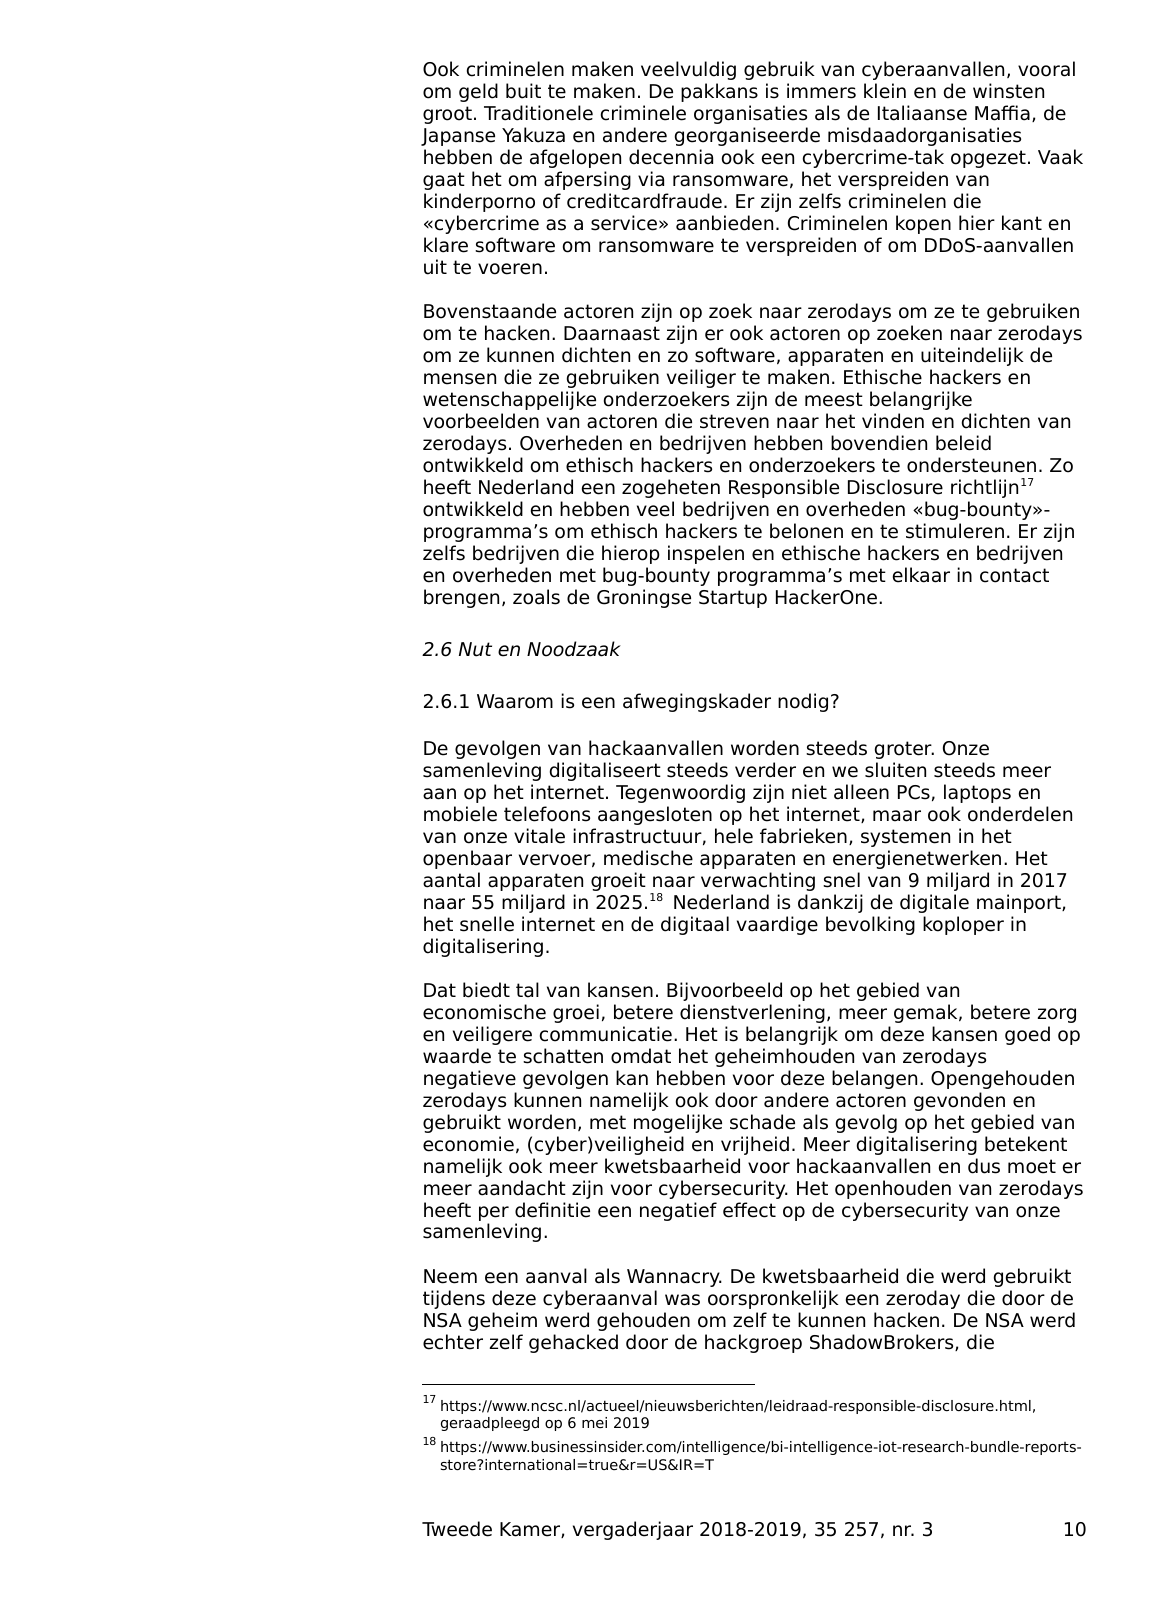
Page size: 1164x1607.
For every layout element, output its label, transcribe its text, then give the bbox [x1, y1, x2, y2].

text https://www.businessinsider.com/intelligence/bi-intelligence-iot-research-bundle-reports-store?international=true&r=US&IR=T [422, 1435, 1087, 1474]
text Ook criminelen maken veelvuldig gebruik van cyberaanvallen, vooral om geld buit te maken. De pakkans is immers klein en de winsten groot. Traditionele criminele organisaties als de Italiaanse Maffia, de Japanse Yakuza en andere georganiseerde misdaadorganisaties hebben de afgelopen decennia ook een cybercrime-tak opgezet. Vaak gaat het om afpersing via ransomware, het verspreiden van kinderporno of creditcardfraude. Er zijn zelfs criminelen die «cybercrime as a service» aanbieden. Criminelen kopen hier kant en klare software om ransomware te verspreiden of om DDoS-aanvallen uit te voeren. [422, 59, 1087, 279]
text De gevolgen van hackaanvallen worden steeds groter. Onze samenleving digitaliseert steeds verder en we sluiten steeds meer aan op het internet. Tegenwoordig zijn niet alleen PCs, laptops en mobiele telefoons aangesloten op het internet, maar ook onderdelen van onze vitale infrastructuur, hele fabrieken, systemen in het openbaar vervoer, medische apparaten en energienetwerken. Het aantal apparaten groeit naar verwachting snel van 9 miljard in 2017 naar 55 miljard in 2025. Nederland is dankzij de digitale mainport, het snelle internet en de digitaal vaardige bevolking koploper in digitalisering. [422, 738, 1087, 957]
text https://www.ncsc.nl/actueel/nieuwsberichten/leidraad-responsible-disclosure.html, geraadpleegd op 6 mei 2019 [422, 1393, 1087, 1432]
text Dat biedt tal van kansen. Bijvoorbeeld op het gebied van economische groei, betere dienstverlening, meer gemak, betere zorg en veiligere communicatie. Het is belangrijk om deze kansen goed op waarde te schatten omdat het geheimhouden van zerodays negatieve gevolgen kan hebben voor deze belangen. Opengehouden zerodays kunnen namelijk ook door andere actoren gevonden en gebruikt worden, met mogelijke schade als gevolg op het gebied van economie, (cyber)veiligheid en vrijheid. Meer digitalisering betekent namelijk ook meer kwetsbaarheid voor hackaanvallen en dus moet er meer aandacht zijn voor cybersecurity. Het openhouden van zerodays heeft per definitie een negatief effect op de cybersecurity van onze samenleving. [422, 980, 1087, 1243]
text Bovenstaande actoren zijn op zoek naar zerodays om ze te gebruiken om te hacken. Daarnaast zijn er ook actoren op zoeken naar zerodays om ze kunnen dichten en zo software, apparaten en uiteindelijk de mensen die ze gebruiken veiliger te maken. Ethische hackers en wetenschappelijke onderzoekers zijn de meest belangrijke voorbeelden van actoren die streven naar het vinden en dichten van zerodays. Overheden en bedrijven hebben bovendien beleid ontwikkeld om ethisch hackers en onderzoekers te ondersteunen. Zo heeft Nederland een zogeheten Responsible Disclosure richtlijn ontwikkeld en hebben veel bedrijven en overheden «bug-bounty»-programma’s om ethisch hackers te belonen en te stimuleren. Er zijn zelfs bedrijven die hierop inspelen en ethische hackers en bedrijven en overheden met bug-bounty programma’s met elkaar in contact brengen, zoals de Groningse Startup HackerOne. [422, 301, 1087, 609]
subtitle 2.6.1 Waarom is een afwegingskader nodig? [422, 691, 1087, 713]
text Neem een aanval als Wannacry. De kwetsbaarheid die werd gebruikt tijdens deze cyberaanval was oorspronkelijk een zeroday die door de NSA geheim werd gehouden om zelf te kunnen hacken. De NSA werd echter zelf gehacked door de hackgroep ShadowBrokers, die [422, 1266, 1087, 1353]
subtitle 2.6 Nut en Noodzaak [422, 639, 1087, 661]
